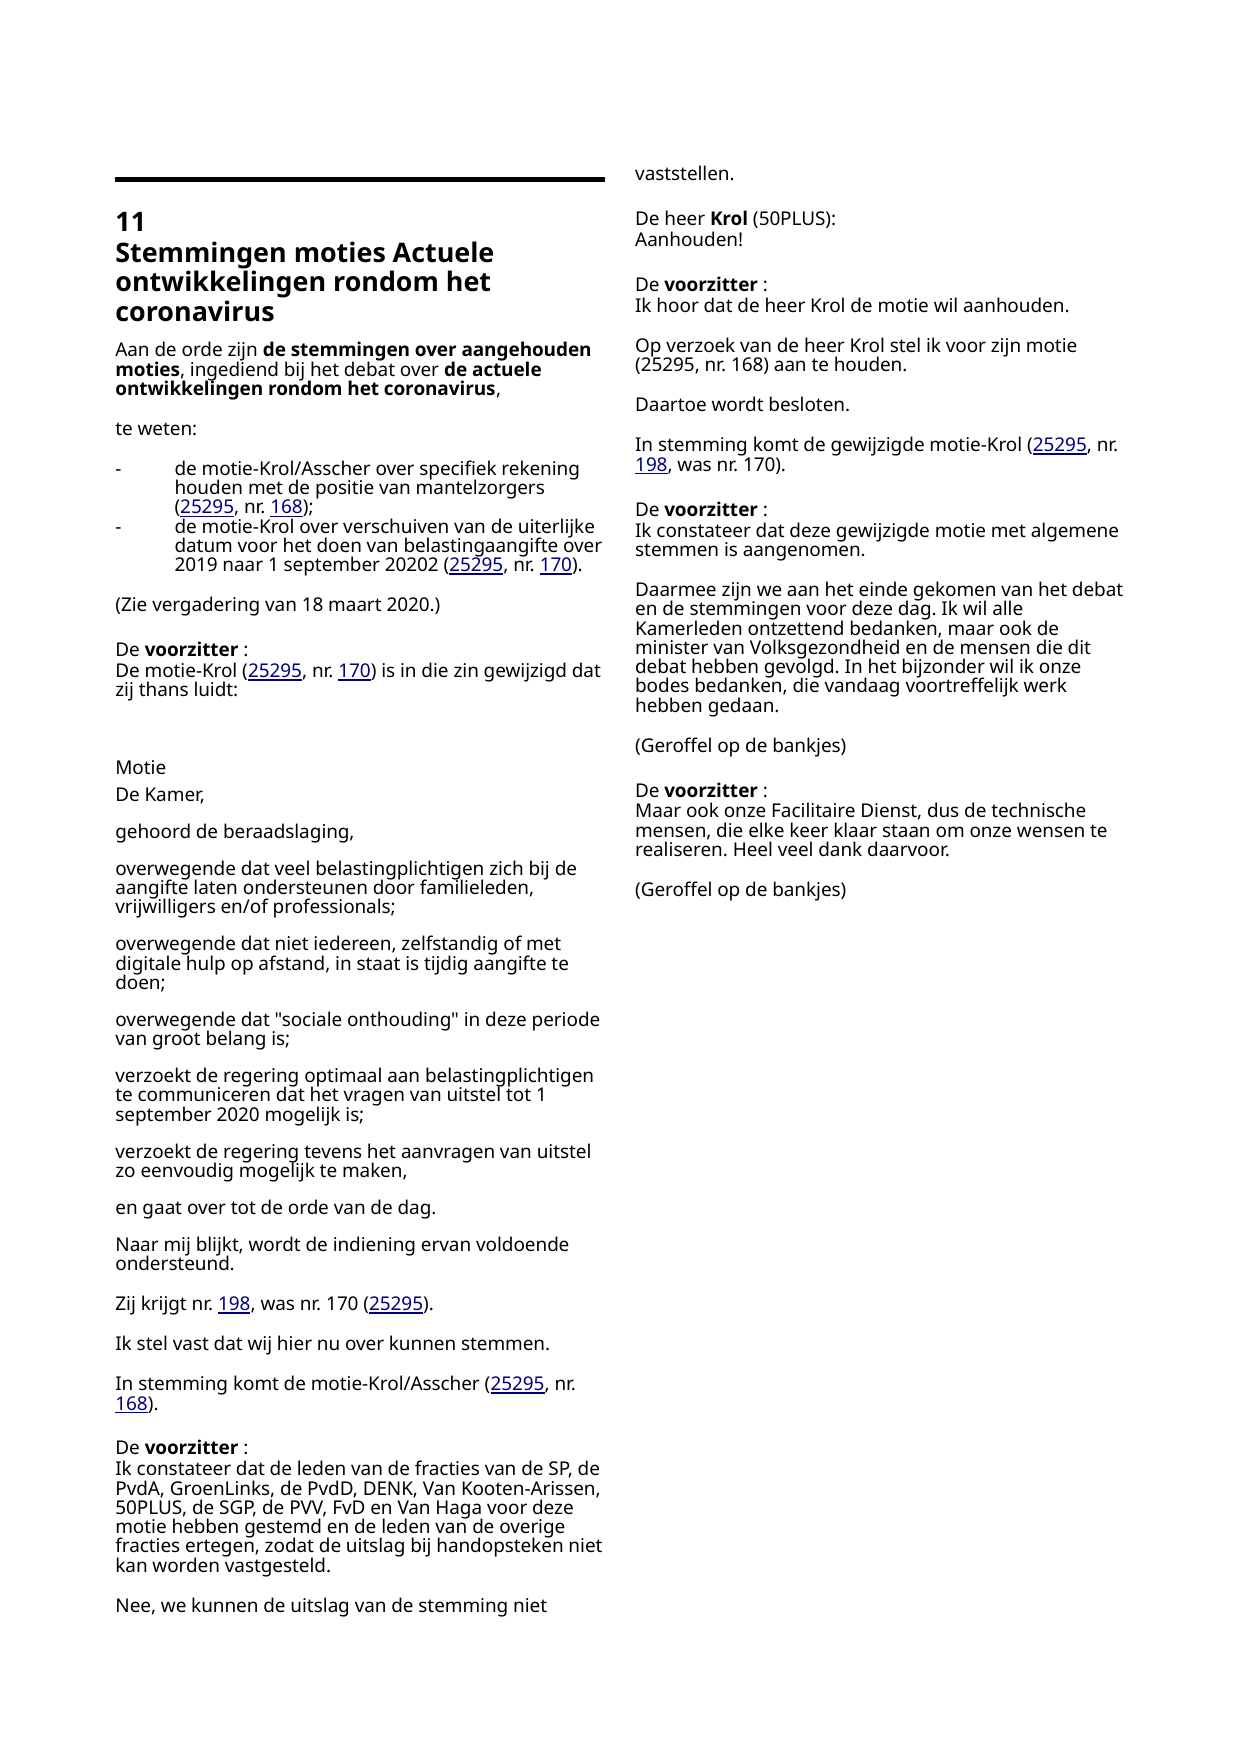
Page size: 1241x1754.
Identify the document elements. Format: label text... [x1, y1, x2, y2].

text gehoord de beraadslaging, [115, 823, 605, 842]
text Ik constateer dat de leden van de fracties van de SP, de PvdA, GroenLinks, de PvdD, DENK, Van Kooten-Arissen, 50PLUS, de SGP, de PVV, FvD en Van Haga voor deze motie hebben gestemd en de leden van de overige fracties ertegen, zodat de uitslag bij handopsteken niet kan worden vastgesteld. [115, 1460, 605, 1576]
text (Geroffel op de bankjes) [635, 737, 1125, 756]
text Ik hoor dat de heer Krol de motie wil aanhouden. [635, 297, 1125, 316]
text De voorzitter : [635, 777, 1125, 802]
text De voorzitter : [635, 496, 1125, 522]
text Aan de orde zijn de stemmingen over aangehouden moties, ingediend bij het debat over de actuele ontwikkelingen rondom het coronavirus, [115, 341, 605, 399]
text en gaat over tot de orde van de dag. [115, 1199, 605, 1218]
text In stemming komt de gewijzigde motie-Krol (25295, nr. 198, was nr. 170). [635, 436, 1125, 475]
text Motie [115, 754, 605, 780]
text Naar mij blijkt, wordt de indiening ervan voldoende ondersteund. [115, 1236, 605, 1274]
text Ik constateer dat deze gewijzigde motie met algemene stemmen is aangenomen. [635, 522, 1125, 560]
text Op verzoek van de heer Krol stel ik voor zijn motie (25295, nr. 168) aan te houden. [635, 337, 1125, 376]
text In stemming komt de motie-Krol/Asscher (25295, nr. 168). [115, 1375, 605, 1414]
list de motie-Krol/Asscher over specifiek rekening houden met de positie van mantelzorgers (25295, nr. 168); [115, 460, 605, 518]
text De voorzitter : [635, 271, 1125, 297]
text Daartoe wordt besloten. [635, 396, 1125, 416]
text vaststellen. [635, 165, 1125, 184]
text (Geroffel op de bankjes) [635, 881, 1125, 900]
text verzoekt de regering optimaal aan belastingplichtigen te communiceren dat het vragen van uitstel tot 1 september 2020 mogelijk is; [115, 1067, 605, 1125]
text Maar ook onze Facilitaire Dienst, dus de technische mensen, die elke keer klaar staan om onze wensen te realiseren. Heel veel dank daarvoor. [635, 802, 1125, 860]
text 11 [115, 203, 605, 239]
text (Zie vergadering van 18 maart 2020.) [115, 596, 605, 616]
text te weten: [115, 420, 605, 439]
text De motie-Krol (25295, nr. 170) is in die zin gewijzigd dat zij thans luidt: [115, 662, 605, 701]
text Zij krijgt nr. 198, was nr. 170 (25295). [115, 1295, 605, 1314]
text Aanhouden! [635, 231, 1125, 250]
text overwegende dat niet iedereen, zelfstandig of met digitale hulp op afstand, in staat is tijdig aangifte te doen; [115, 935, 605, 993]
text Stemmingen moties Actuele ontwikkelingen rondom het coronavirus [115, 239, 605, 341]
text Nee, we kunnen de uitslag van de stemming niet [115, 1597, 605, 1616]
text De heer Krol (50PLUS): [635, 205, 1125, 231]
text De voorzitter : [115, 636, 605, 662]
text De voorzitter : [115, 1434, 605, 1460]
text Ik stel vast dat wij hier nu over kunnen stemmen. [115, 1335, 605, 1354]
text overwegende dat veel belastingplichtigen zich bij de aangifte laten ondersteunen door familieleden, vrijwilligers en/of professionals; [115, 860, 605, 918]
text overwegende dat "sociale onthouding" in deze periode van groot belang is; [115, 1011, 605, 1049]
text De Kamer, [115, 786, 605, 805]
text Daarmee zijn we aan het einde gekomen van het debat en de stemmingen voor deze dag. Ik wil alle Kamerleden ontzettend bedanken, maar ook de minister van Volksgezondheid en de mensen die dit debat hebben gevolgd. In het bijzonder wil ik onze bodes bedanken, die vandaag voortreffelijk werk hebben gedaan. [635, 581, 1125, 716]
text verzoekt de regering tevens het aanvragen van uitstel zo eenvoudig mogelijk te maken, [115, 1143, 605, 1181]
list de motie-Krol over verschuiven van de uiterlijke datum voor het doen van belastingaangifte over 2019 naar 1 september 20202 (25295, nr. 170). [115, 518, 605, 576]
